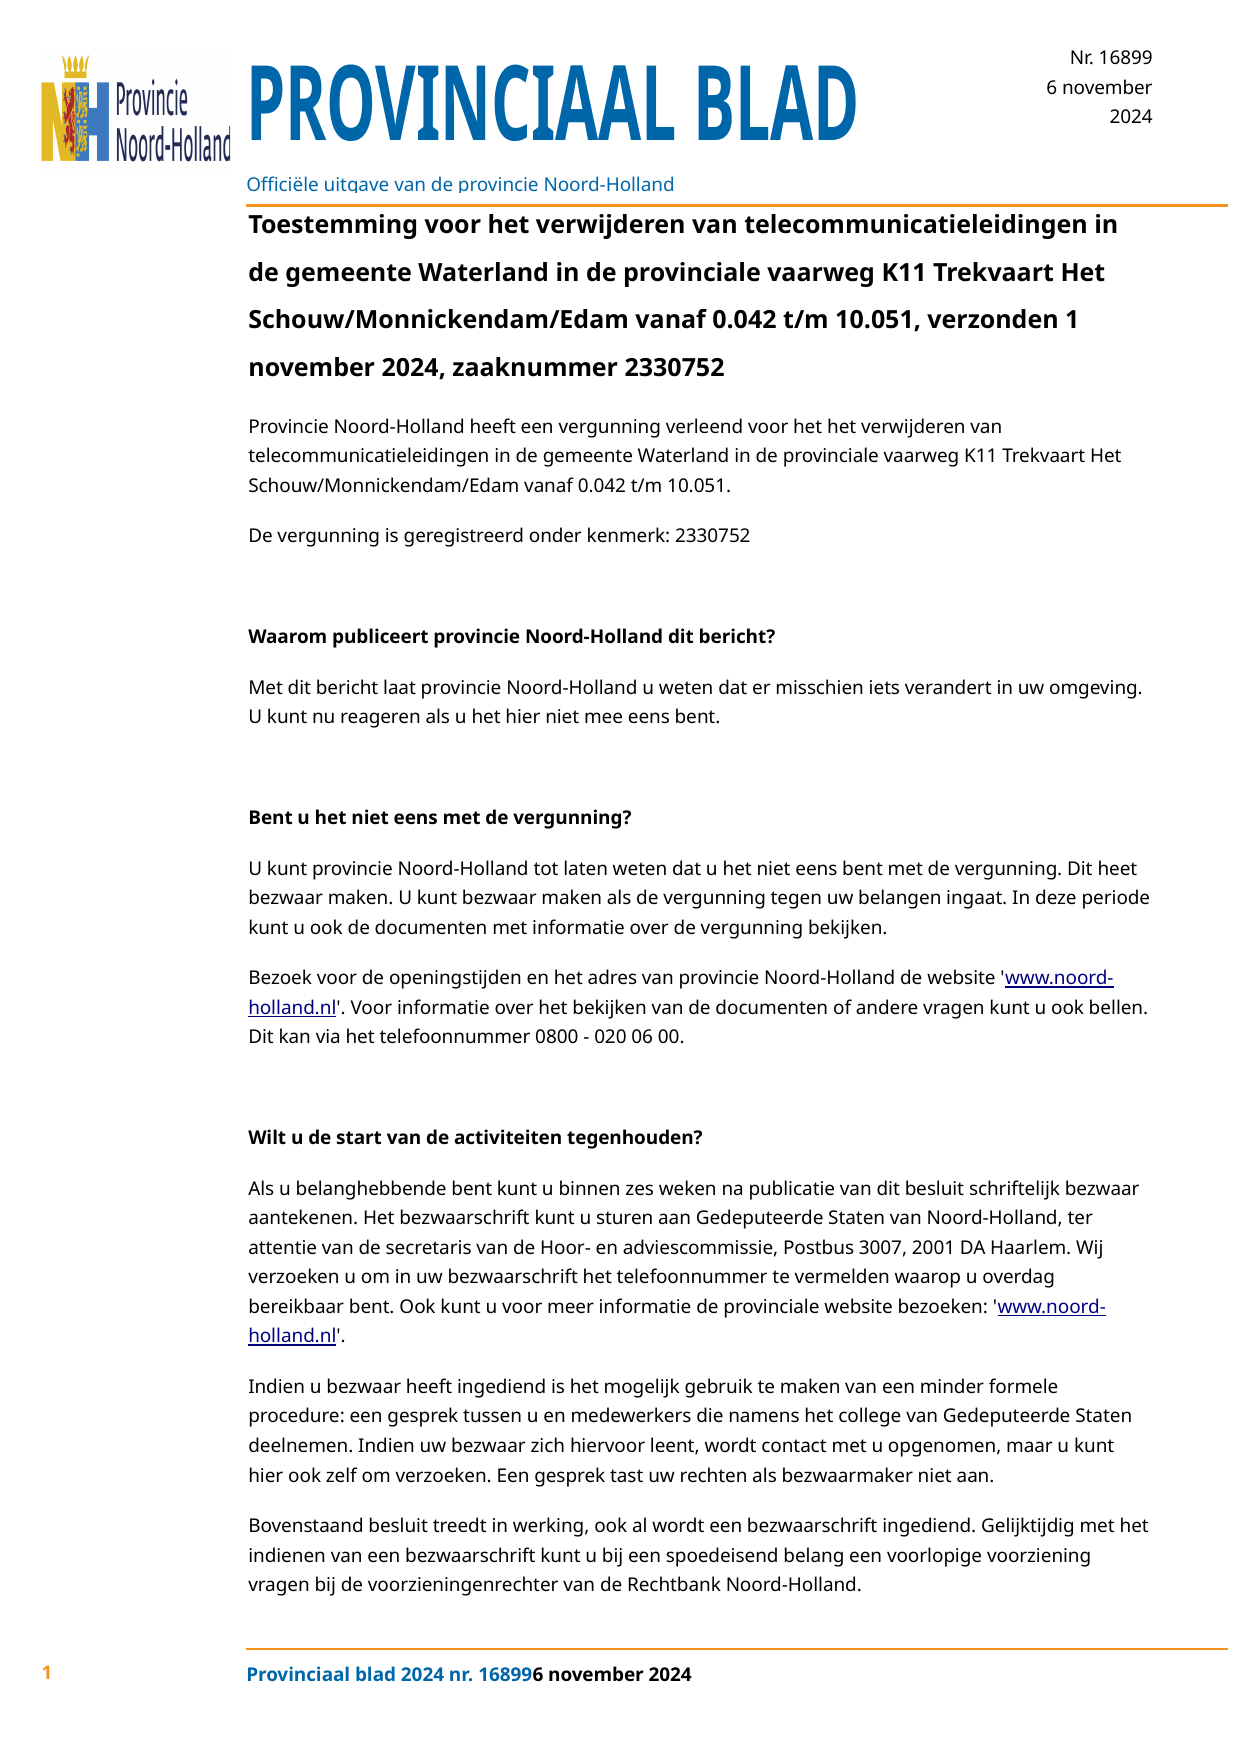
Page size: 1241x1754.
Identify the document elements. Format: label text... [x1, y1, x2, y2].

text Wilt u de start van de activiteiten tegenhouden? [248, 1124, 1152, 1150]
text Indien u bezwaar heeft ingediend is het mogelijk gebruik te maken van een minder formele procedure: een gesprek tussen u en medewerkers die namens het college van Gedeputeerde Staten deelnemen. Indien uw bezwaar zich hiervoor leent, wordt contact met u opgenomen, maar u kunt hier ook zelf om verzoeken. Een gesprek tast uw rechten als bezwaarmaker niet aan. [248, 1373, 1152, 1488]
picture [41, 47, 231, 172]
text Waarom publiceert provincie Noord-Holland dit bericht? [248, 623, 1152, 649]
text Als u belanghebbende bent kunt u binnen zes weken na publicatie van dit besluit schriftelijk bezwaar aantekenen. Het bezwaarschrift kunt u sturen aan Gedeputeerde Staten van Noord-Holland, ter attentie van de secretaris van de Hoor- en adviescommissie, Postbus 3007, 2001 DA Haarlem. Wij verzoeken u om in uw bezwaarschrift het telefoonnummer te vermelden waarop u overdag bereikbaar bent. Ook kunt u voor meer informatie de provinciale website bezoeken: 'www.noord-holland.nl'. [248, 1175, 1152, 1348]
text Bezoek voor de openingstijden en het adres van provincie Noord-Holland de website 'www.noord-holland.nl'. Voor informatie over het bekijken van de documenten of andere vragen kunt u ook bellen. Dit kan via het telefoonnummer 0800 - 020 06 00. [248, 964, 1152, 1049]
text Toestemming voor het verwijderen van telecommunicatieleidingen in de gemeente Waterland in de provinciale vaarweg K11 Trekvaart Het Schouw/Monnickendam/Edam vanaf 0.042 t/m 10.051, verzonden 1 november 2024, zaaknummer 2330752 [248, 207, 1152, 384]
text Bent u het niet eens met de vergunning? [248, 804, 1152, 830]
text U kunt provincie Noord-Holland tot laten weten dat u het niet eens bent met de vergunning. Dit heet bezwaar maken. U kunt bezwaar maken als de vergunning tegen uw belangen ingaat. In deze periode kunt u ook de documenten met informatie over de vergunning bekijken. [248, 855, 1152, 940]
text De vergunning is geregistreerd onder kenmerk: 2330752 [248, 523, 1152, 548]
text Provincie Noord-Holland heeft een vergunning verleend voor het het verwijderen van telecommunicatieleidingen in de gemeente Waterland in de provinciale vaarweg K11 Trekvaart Het Schouw/Monnickendam/Edam vanaf 0.042 t/m 10.051. [248, 413, 1152, 498]
text Bovenstaand besluit treedt in werking, ook al wordt een bezwaarschrift ingediend. Gelijktijdig met het indienen van een bezwaarschrift kunt u bij een spoedeisend belang een voorlopige voorziening vragen bij de voorzieningenrechter van de Rechtbank Noord-Holland. [248, 1512, 1152, 1597]
text Met dit bericht laat provincie Noord-Holland u weten dat er misschien iets verandert in uw omgeving. U kunt nu reageren als u het hier niet mee eens bent. [248, 674, 1152, 729]
